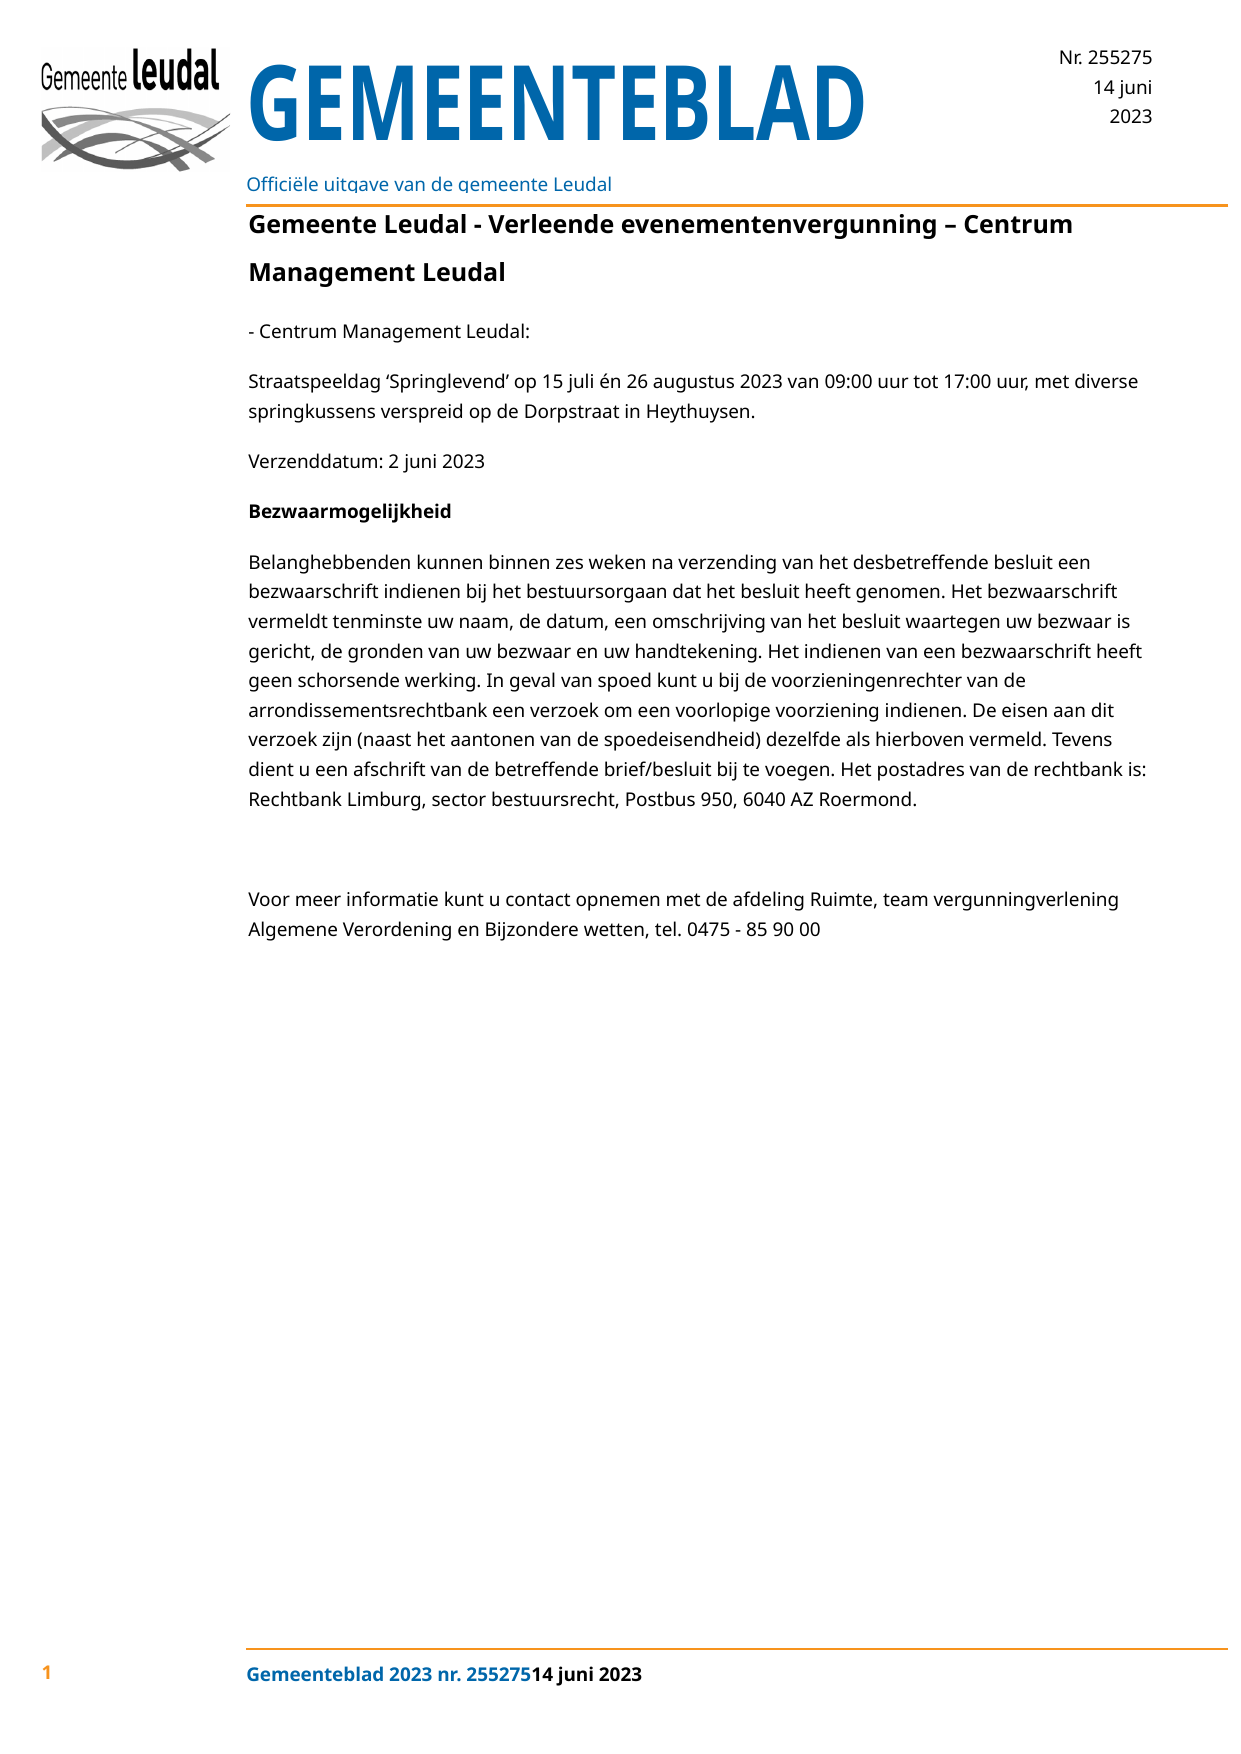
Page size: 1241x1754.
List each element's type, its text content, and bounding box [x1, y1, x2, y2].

text Voor meer informatie kunt u contact opnemen met de afdeling Ruimte, team vergunningverlening Algemene Verordening en Bijzondere wetten, tel. 0475 - 85 90 00 [248, 887, 1152, 942]
text Belanghebbenden kunnen binnen zes weken na verzending van het desbetreffende besluit een bezwaarschrift indienen bij het bestuursorgaan dat het besluit heeft genomen. Het bezwaarschrift vermeldt tenminste uw naam, de datum, een omschrijving van het besluit waartegen uw bezwaar is gericht, de gronden van uw bezwaar en uw handtekening. Het indienen van een bezwaarschrift heeft geen schorsende werking. In geval van spoed kunt u bij de voorzieningenrechter van de arrondissementsrechtbank een verzoek om een voorlopige voorziening indienen. De eisen aan dit verzoek zijn (naast het aantonen van de spoedeisendheid) dezelfde als hierboven vermeld. Tevens dient u een afschrift van de betreffende brief/besluit bij te voegen. Het postadres van de rechtbank is: Rechtbank Limburg, sector bestuursrecht, Postbus 950, 6040 AZ Roermond. [248, 549, 1152, 812]
text Bezwaarmogelijkheid [248, 499, 1152, 524]
text - Centrum Management Leudal: [248, 318, 1152, 344]
text Verzenddatum: 2 juni 2023 [248, 448, 1152, 474]
picture [41, 47, 231, 172]
text Straatspeeldag ‘Springlevend’ op 15 juli én 26 augustus 2023 van 09:00 uur tot 17:00 uur, met diverse springkussens verspreid op de Dorpstraat in Heythuysen. [248, 368, 1152, 424]
text Gemeente Leudal - Verleende evenementenvergunning – Centrum Management Leudal [248, 207, 1152, 288]
